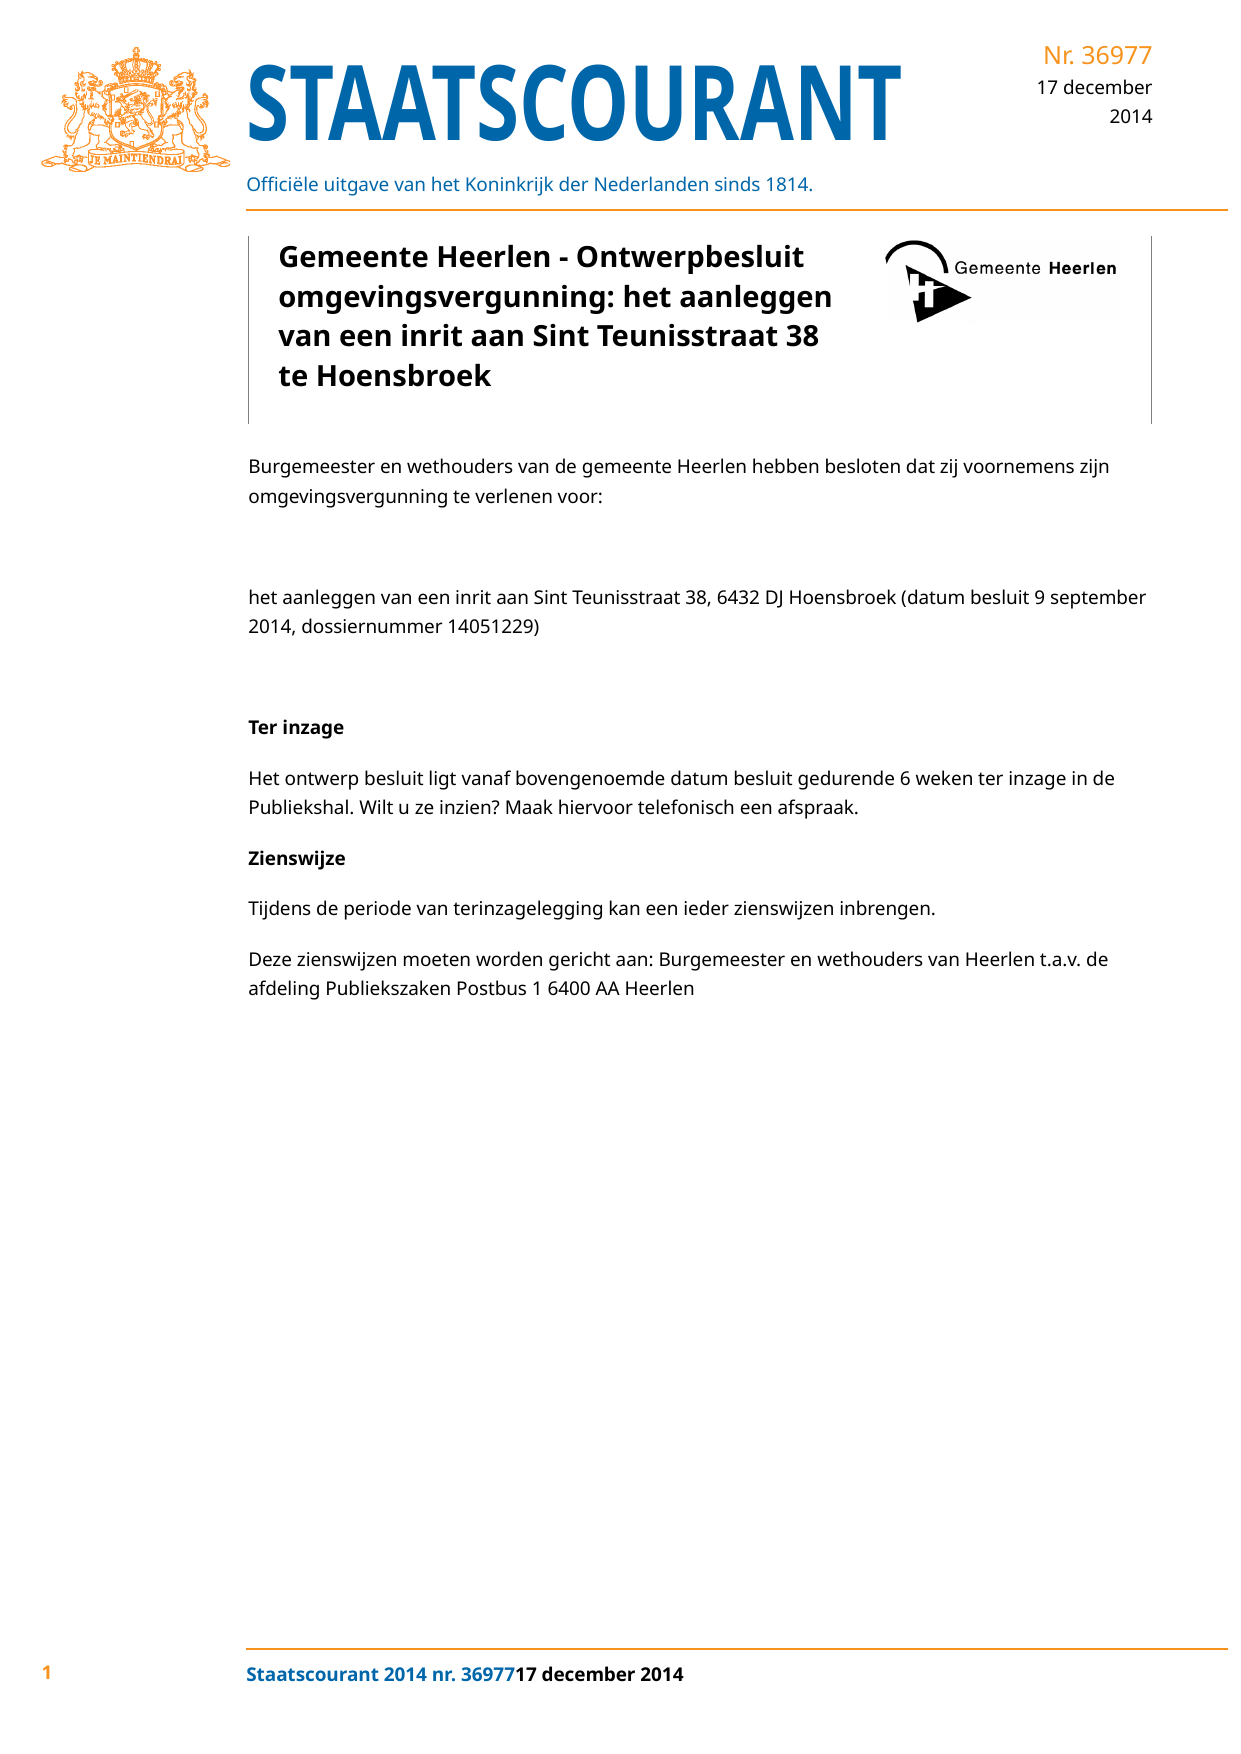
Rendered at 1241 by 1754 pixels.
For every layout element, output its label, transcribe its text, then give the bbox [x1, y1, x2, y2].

picture [41, 47, 231, 172]
table_header Gemeente Heerlen - Ontwerpbesluit omgevingsvergunning: het aanleggen van een inrit aan Sint Teunisstraat 38 te Hoensbroek [249, 236, 850, 424]
text Burgemeester en wethouders van de gemeente Heerlen hebben besloten dat zij voornemens zijn omgevingsvergunning te verlenen voor: [248, 454, 1152, 509]
text het aanleggen van een inrit aan Sint Teunisstraat 38, 6432 DJ Hoensbroek (datum besluit 9 september 2014, dossiernummer 14051229) [248, 584, 1152, 639]
table_header [850, 236, 1151, 424]
text Deze zienswijzen moeten worden gericht aan: Burgemeester en wethouders van Heerlen t.a.v. de afdeling Publiekszaken Postbus 1 6400 AA Heerlen [248, 946, 1152, 1001]
text Het ontwerp besluit ligt vanaf bovengenoemde datum besluit gedurende 6 weken ter inzage in de Publiekshal. Wilt u ze inzien? Maak hiervoor telefonisch een afspraak. [248, 765, 1152, 820]
text Ter inzage [248, 714, 1152, 740]
picture [882, 236, 1119, 325]
text Tijdens de periode van terinzagelegging kan een ieder zienswijzen inbrengen. [248, 895, 1152, 921]
text Zienswijze [248, 845, 1152, 871]
